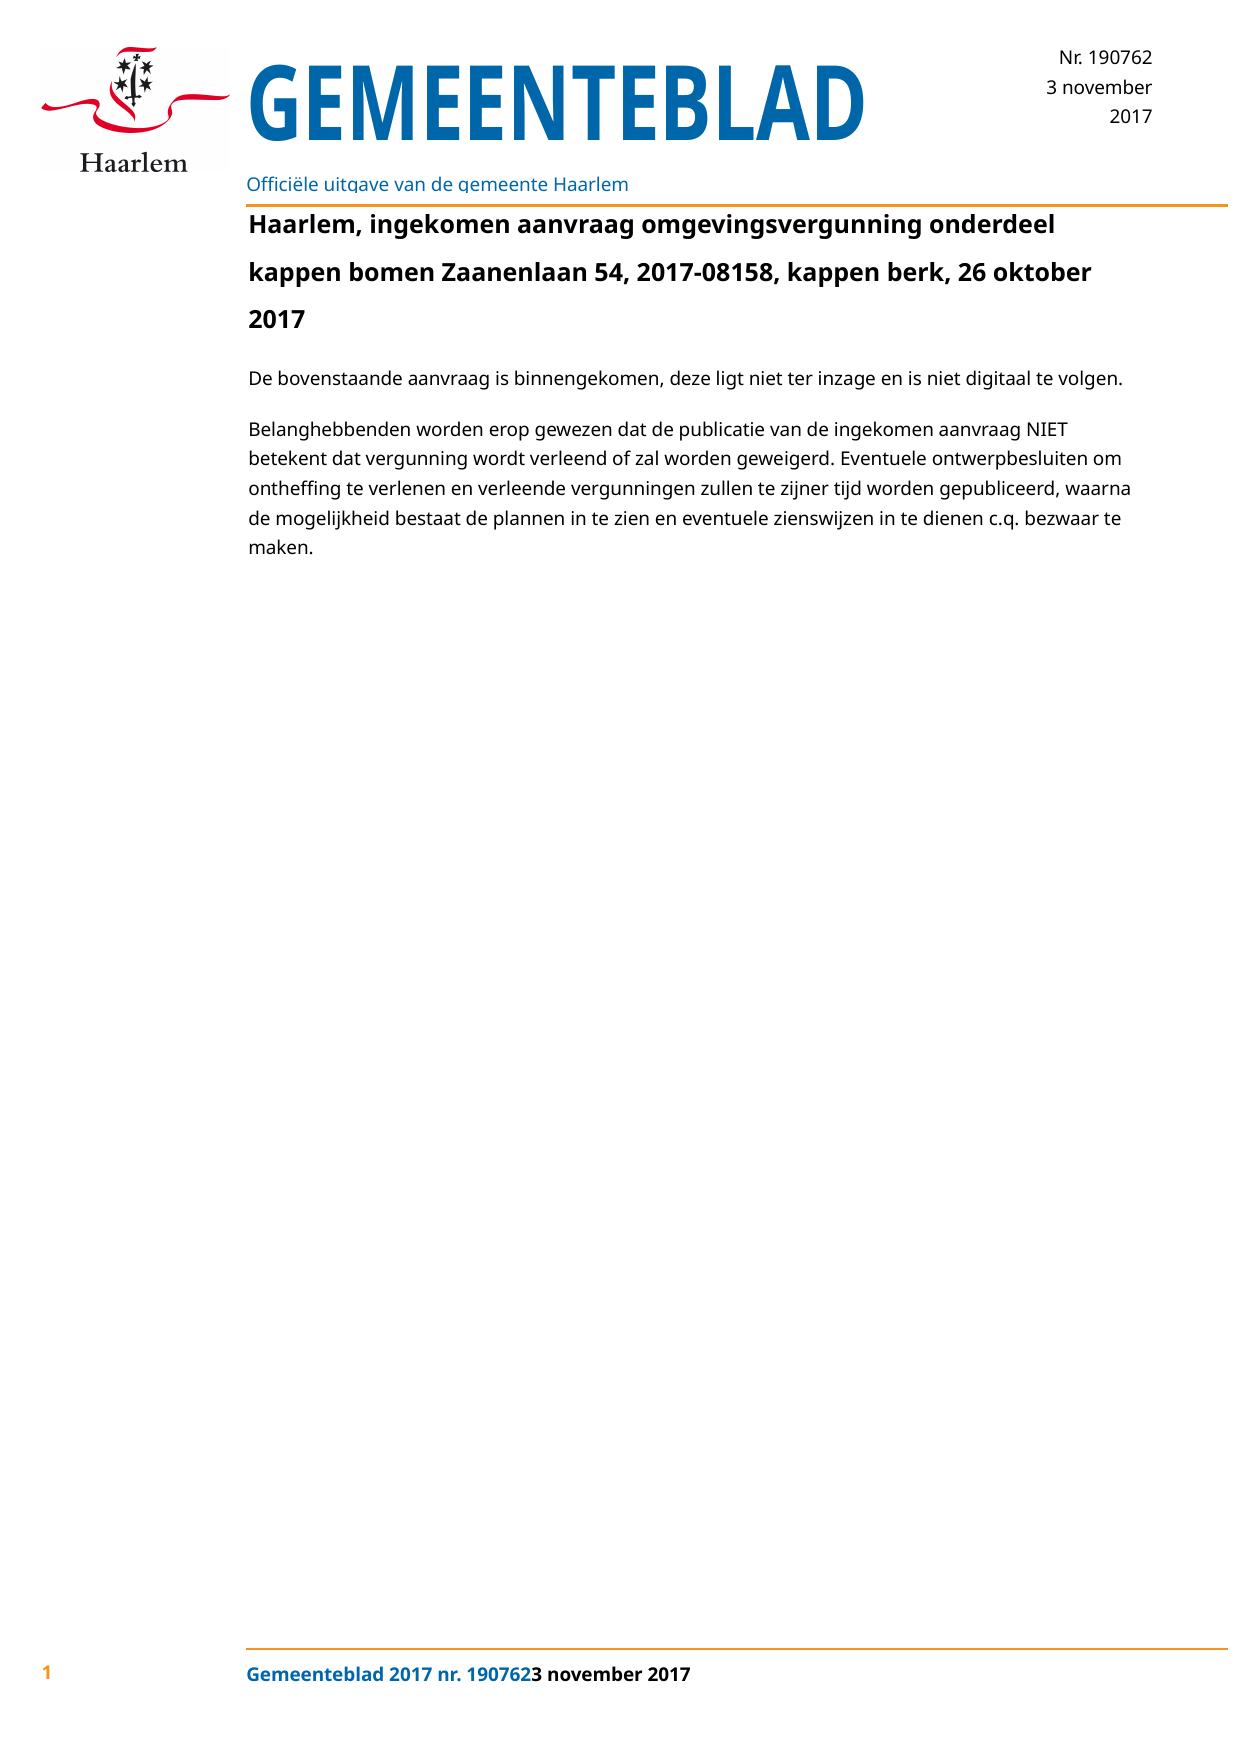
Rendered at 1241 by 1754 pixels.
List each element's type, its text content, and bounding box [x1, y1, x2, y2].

picture [41, 47, 231, 172]
text Belanghebbenden worden erop gewezen dat de publicatie van de ingekomen aanvraag NIET betekent dat vergunning wordt verleend of zal worden geweigerd. Eventuele ontwerpbesluiten om ontheffing te verlenen en verleende vergunningen zullen te zijner tijd worden gepubliceerd, waarna de mogelijkheid bestaat de plannen in te zien en eventuele zienswijzen in te dienen c.q. bezwaar te maken. [248, 416, 1152, 560]
text De bovenstaande aanvraag is binnengekomen, deze ligt niet ter inzage en is niet digitaal te volgen. [248, 366, 1152, 391]
text Haarlem, ingekomen aanvraag omgevingsvergunning onderdeel kappen bomen Zaanenlaan 54, 2017-08158, kappen berk, 26 oktober 2017 [248, 207, 1152, 336]
